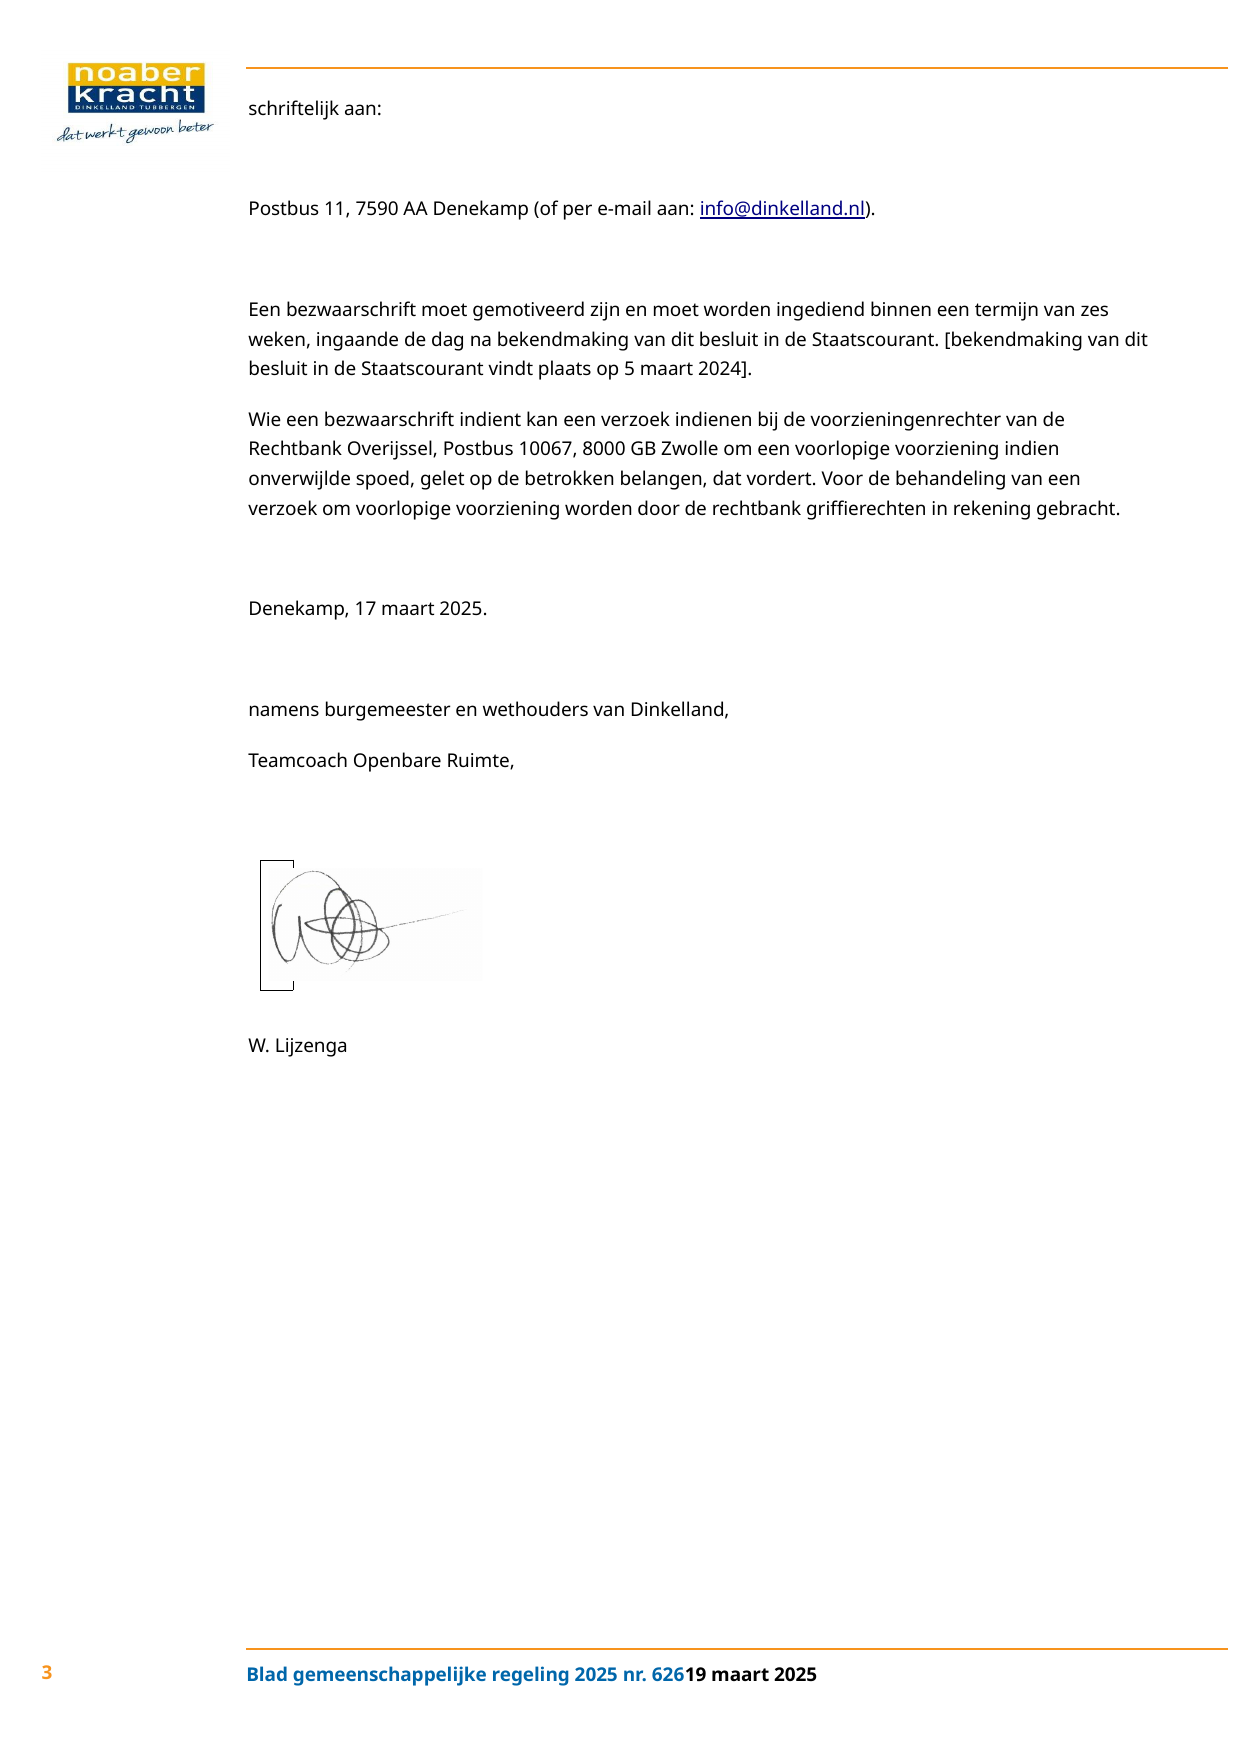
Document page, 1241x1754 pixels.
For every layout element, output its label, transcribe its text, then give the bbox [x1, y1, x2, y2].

text Wie een bezwaarschrift indient kan een verzoek indienen bij de voorzieningenrechter van de Rechtbank Overijssel, Postbus 10067, 8000 GB Zwolle om een voorlopige voorziening indien onverwijlde spoed, gelet op de betrokken belangen, dat vordert. Voor de behandeling van een verzoek om voorlopige voorziening worden door de rechtbank griffierechten in rekening gebracht. [248, 406, 1152, 521]
text Postbus 11, 7590 AA Denekamp (of per e-mail aan: info@dinkelland.nl). [248, 196, 1152, 221]
text namens burgemeester en wethouders van Dinkelland, [248, 696, 1152, 722]
text Een bezwaarschrift moet gemotiveerd zijn en moet worden ingediend binnen een termijn van zes weken, ingaande de dag na bekendmaking van dit besluit in de Staatscourant. [bekendmaking van dit besluit in de Staatscourant vindt plaats op 5 maart 2024]. [248, 296, 1152, 381]
text Teamcoach Openbare Ruimte, [248, 747, 1152, 773]
text schriftelijk aan: [248, 95, 1152, 121]
text Denekamp, 17 maart 2025. [248, 596, 1152, 621]
text W. Lijzenga [248, 1032, 1152, 1058]
picture [41, 47, 231, 172]
picture [268, 868, 483, 981]
